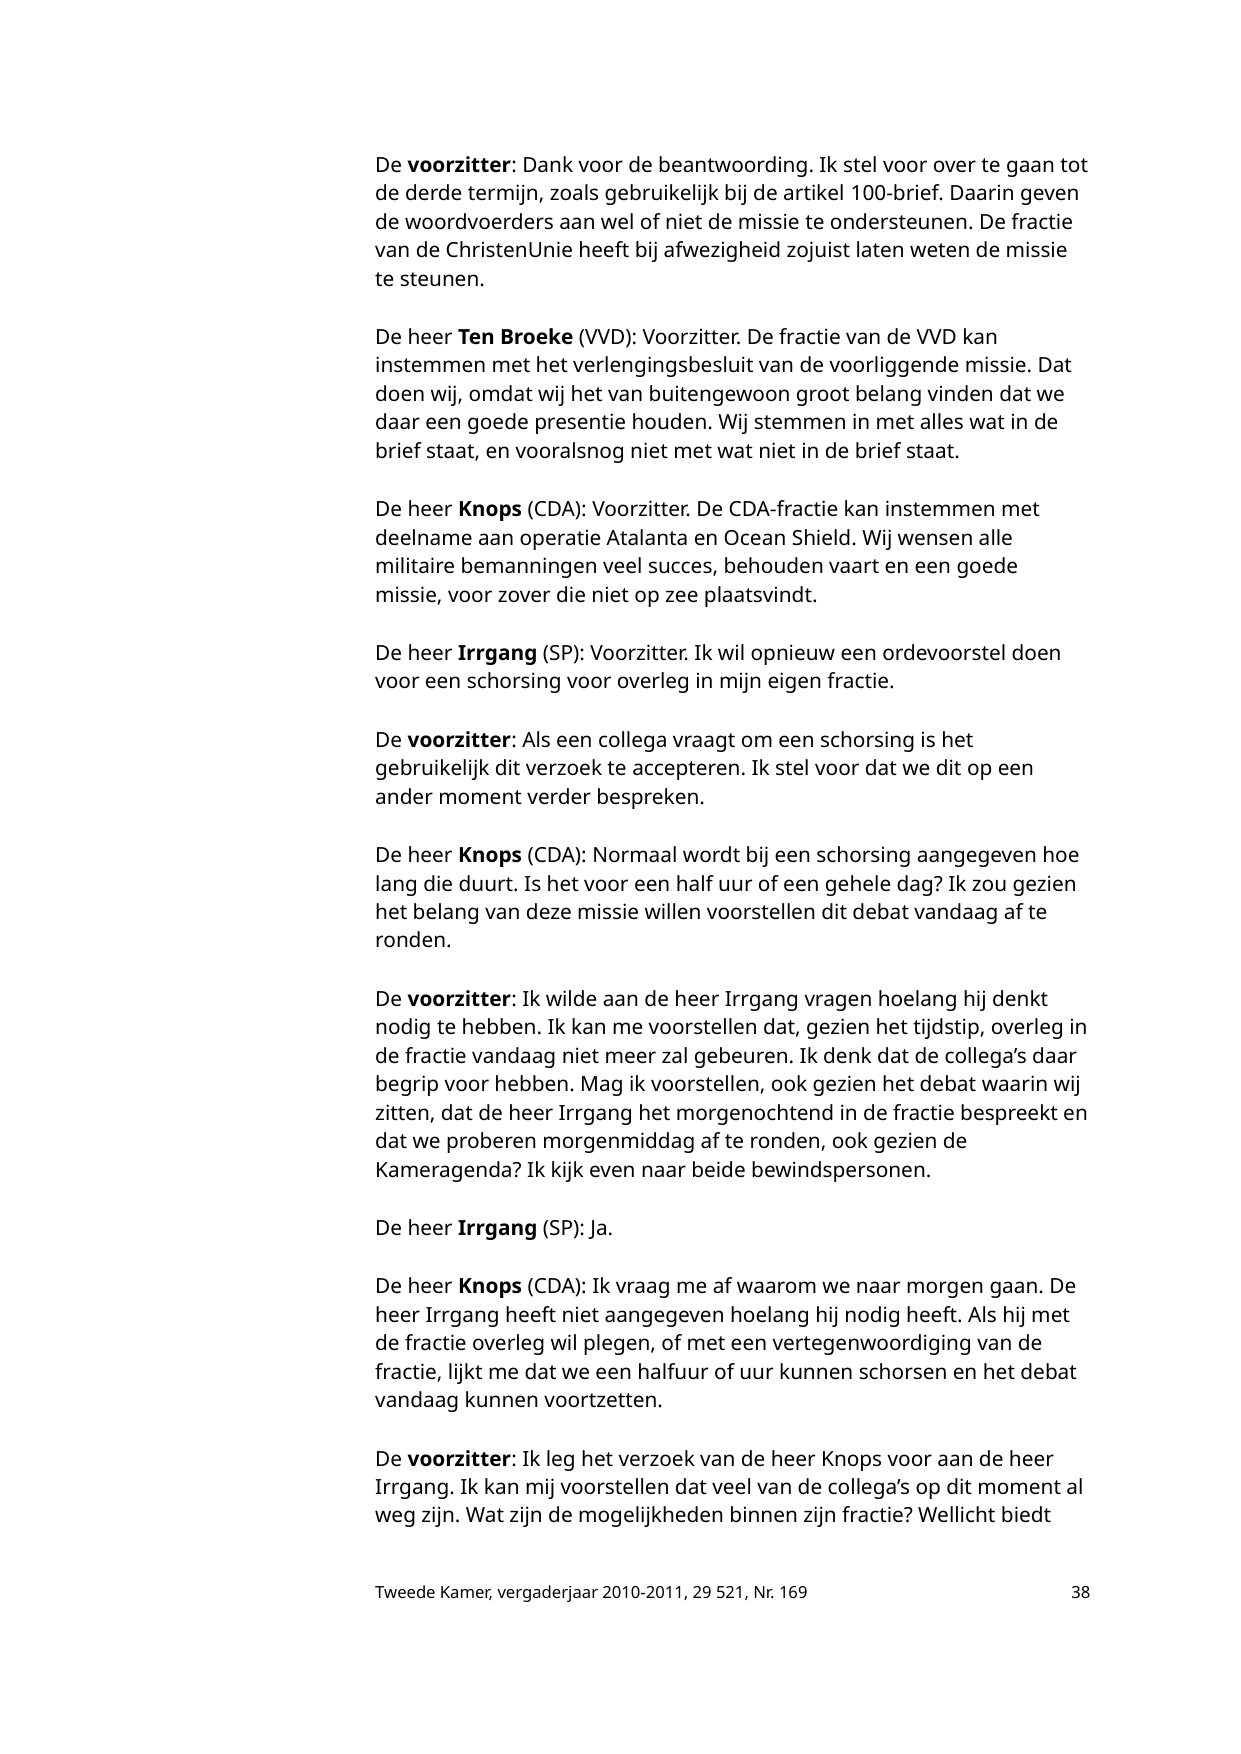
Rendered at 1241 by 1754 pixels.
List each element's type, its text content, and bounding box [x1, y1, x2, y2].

text De voorzitter: Ik wilde aan de heer Irrgang vragen hoelang hij denkt nodig te hebben. Ik kan me voorstellen dat, gezien het tijdstip, overleg in de fractie vandaag niet meer zal gebeuren. Ik denk dat de collega’s daar begrip voor hebben. Mag ik voorstellen, ook gezien het debat waarin wij zitten, dat de heer Irrgang het morgenochtend in de fractie bespreekt en dat we proberen morgenmiddag af te ronden, ook gezien de Kameragenda? Ik kijk even naar beide bewindspersonen. [375, 984, 1090, 1183]
text De heer Irrgang (SP): Ja. [375, 1213, 1090, 1242]
text De heer Knops (CDA): Voorzitter. De CDA-fractie kan instemmen met deelname aan operatie Atalanta en Ocean Shield. Wij wensen alle militaire bemanningen veel succes, behouden vaart en een goede missie, voor zover die niet op zee plaatsvindt. [375, 494, 1090, 608]
text De voorzitter: Ik leg het verzoek van de heer Knops voor aan de heer Irrgang. Ik kan mij voorstellen dat veel van de collega’s op dit moment al weg zijn. Wat zijn de mogelijkheden binnen zijn fractie? Wellicht biedt [375, 1444, 1090, 1529]
text De heer Knops (CDA): Normaal wordt bij een schorsing aangegeven hoe lang die duurt. Is het voor een half uur of een gehele dag? Ik zou gezien het belang van deze missie willen voorstellen dit debat vandaag af te ronden. [375, 840, 1090, 954]
text De voorzitter: Als een collega vraagt om een schorsing is het gebruikelijk dit verzoek te accepteren. Ik stel voor dat we dit op een ander moment verder bespreken. [375, 725, 1090, 810]
text De heer Ten Broeke (VVD): Voorzitter. De fractie van de VVD kan instemmen met het verlengingsbesluit van de voorliggende missie. Dat doen wij, omdat wij het van buitengewoon groot belang vinden dat we daar een goede presentie houden. Wij stemmen in met alles wat in de brief staat, en vooralsnog niet met wat niet in de brief staat. [375, 322, 1090, 464]
text De heer Knops (CDA): Ik vraag me af waarom we naar morgen gaan. De heer Irrgang heeft niet aangegeven hoelang hij nodig heeft. Als hij met de fractie overleg wil plegen, of met een vertegenwoordiging van de fractie, lijkt me dat we een halfuur of uur kunnen schorsen en het debat vandaag kunnen voortzetten. [375, 1272, 1090, 1414]
text De heer Irrgang (SP): Voorzitter. Ik wil opnieuw een ordevoorstel doen voor een schorsing voor overleg in mijn eigen fractie. [375, 638, 1090, 695]
text De voorzitter: Dank voor de beantwoording. Ik stel voor over te gaan tot de derde termijn, zoals gebruikelijk bij de artikel 100-brief. Daarin geven de woordvoerders aan wel of niet de missie te ondersteunen. De fractie van de ChristenUnie heeft bij afwezigheid zojuist laten weten de missie te steunen. [375, 150, 1090, 292]
